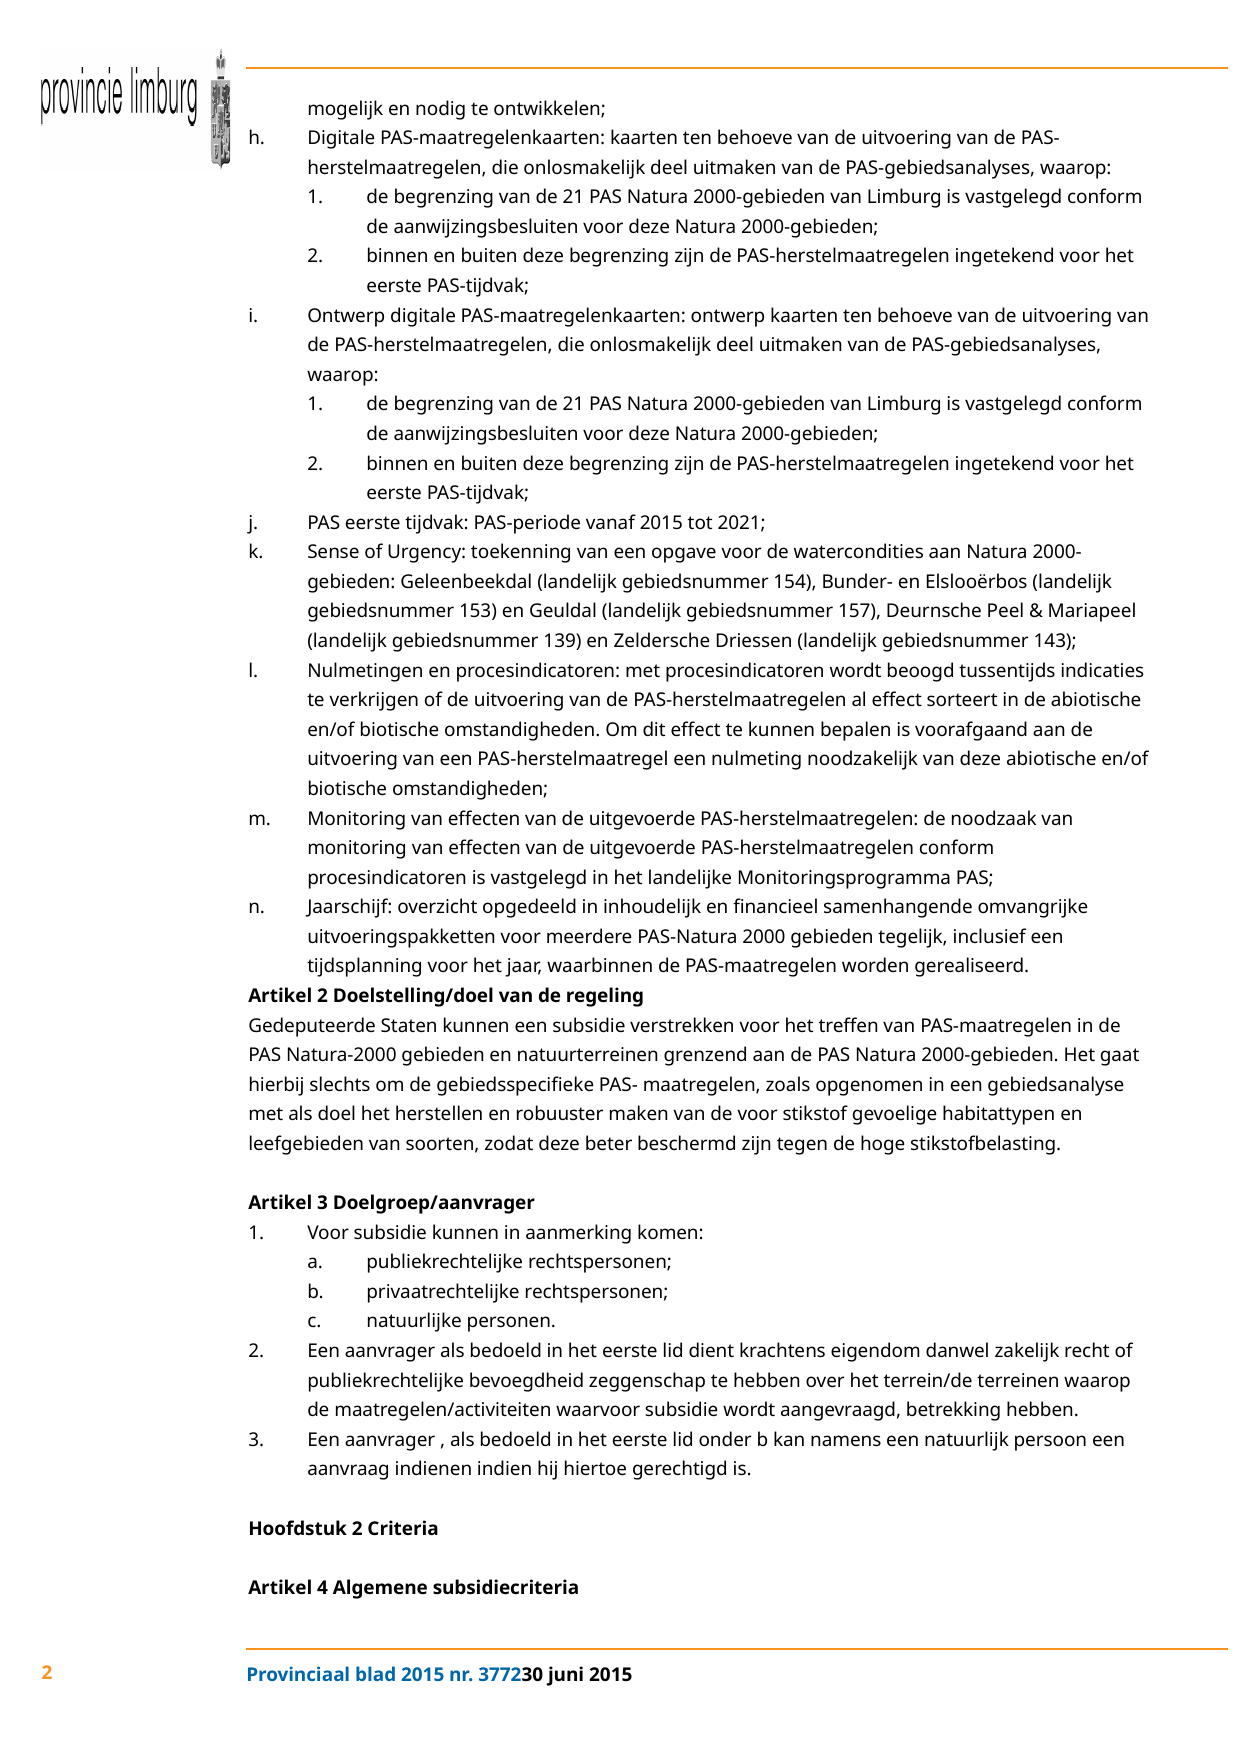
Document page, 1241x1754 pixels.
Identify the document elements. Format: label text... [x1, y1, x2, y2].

list binnen en buiten deze begrenzing zijn de PAS-herstelmaatregelen ingetekend voor het eerste PAS-tijdvak; [307, 450, 1152, 505]
list Sense of Urgency: toekenning van een opgave voor de watercondities aan Natura 2000-gebieden: Geleenbeekdal (landelijk gebiedsnummer 154), Bunder- en Elslooërbos (landelijk gebiedsnummer 153) en Geuldal (landelijk gebiedsnummer 157), Deurnsche Peel & Mariapeel (landelijk gebiedsnummer 139) en Zeldersche Driessen (landelijk gebiedsnummer 143); [248, 538, 1152, 653]
picture [41, 47, 231, 172]
list PAS eerste tijdvak: PAS-periode vanaf 2015 tot 2021; [248, 509, 1152, 535]
text Hoofdstuk 2 Criteria [248, 1515, 1152, 1541]
list Jaarschijf: overzicht opgedeeld in inhoudelijk en financieel samenhangende omvangrijke uitvoeringspakketten voor meerdere PAS-Natura 2000 gebieden tegelijk, inclusief een tijdsplanning voor het jaar, waarbinnen de PAS-maatregelen worden gerealiseerd. [248, 893, 1152, 978]
list Voor subsidie kunnen in aanmerking komen: [248, 1219, 1152, 1245]
list Een aanvrager , als bedoeld in het eerste lid onder b kan namens een natuurlijk persoon een aanvraag indienen indien hij hiertoe gerechtigd is. [248, 1426, 1152, 1481]
list Digitale PAS-maatregelenkaarten: kaarten ten behoeve van de uitvoering van de PAS-herstelmaatregelen, die onlosmakelijk deel uitmaken van de PAS-gebiedsanalyses, waarop: [248, 124, 1152, 180]
text Gedeputeerde Staten kunnen een subsidie verstrekken voor het treffen van PAS-maatregelen in de PAS Natura-2000 gebieden en natuurterreinen grenzend aan de PAS Natura 2000-gebieden. Het gaat hierbij slechts om de gebiedsspecifieke PAS- maatregelen, zoals opgenomen in een gebiedsanalyse met als doel het herstellen en robuuster maken van de voor stikstof gevoelige habitattypen en leefgebieden van soorten, zodat deze beter beschermd zijn tegen de hoge stikstofbelasting. [248, 1012, 1152, 1156]
list natuurlijke personen. [307, 1308, 1152, 1333]
list Een aanvrager als bedoeld in het eerste lid dient krachtens eigendom danwel zakelijk recht of publiekrechtelijke bevoegdheid zeggenschap te hebben over het terrein/de terreinen waarop de maatregelen/activiteiten waarvoor subsidie wordt aangevraagd, betrekking hebben. [248, 1337, 1152, 1422]
list de begrenzing van de 21 PAS Natura 2000-gebieden van Limburg is vastgelegd conform de aanwijzingsbesluiten voor deze Natura 2000-gebieden; [307, 391, 1152, 446]
list mogelijk en nodig te ontwikkelen; [248, 95, 1152, 121]
text Artikel 3 Doelgroep/aanvrager [248, 1189, 1152, 1215]
list Ontwerp digitale PAS-maatregelenkaarten: ontwerp kaarten ten behoeve van de uitvoering van de PAS-herstelmaatregelen, die onlosmakelijk deel uitmaken van de PAS-gebiedsanalyses, waarop: [248, 302, 1152, 387]
list Nulmetingen en procesindicatoren: met procesindicatoren wordt beoogd tussentijds indicaties te verkrijgen of de uitvoering van de PAS-herstelmaatregelen al effect sorteert in de abiotische en/of biotische omstandigheden. Om dit effect te kunnen bepalen is voorafgaand aan de uitvoering van een PAS-herstelmaatregel een nulmeting noodzakelijk van deze abiotische en/of biotische omstandigheden; [248, 657, 1152, 801]
list privaatrechtelijke rechtspersonen; [307, 1278, 1152, 1304]
text Artikel 2 Doelstelling/doel van de regeling [248, 982, 1152, 1008]
list binnen en buiten deze begrenzing zijn de PAS-herstelmaatregelen ingetekend voor het eerste PAS-tijdvak; [307, 243, 1152, 298]
text Artikel 4 Algemene subsidiecriteria [248, 1574, 1152, 1600]
list Monitoring van effecten van de uitgevoerde PAS-herstelmaatregelen: de noodzaak van monitoring van effecten van de uitgevoerde PAS-herstelmaatregelen conform procesindicatoren is vastgelegd in het landelijke Monitoringsprogramma PAS; [248, 805, 1152, 890]
list de begrenzing van de 21 PAS Natura 2000-gebieden van Limburg is vastgelegd conform de aanwijzingsbesluiten voor deze Natura 2000-gebieden; [307, 183, 1152, 239]
list publiekrechtelijke rechtspersonen; [307, 1248, 1152, 1274]
